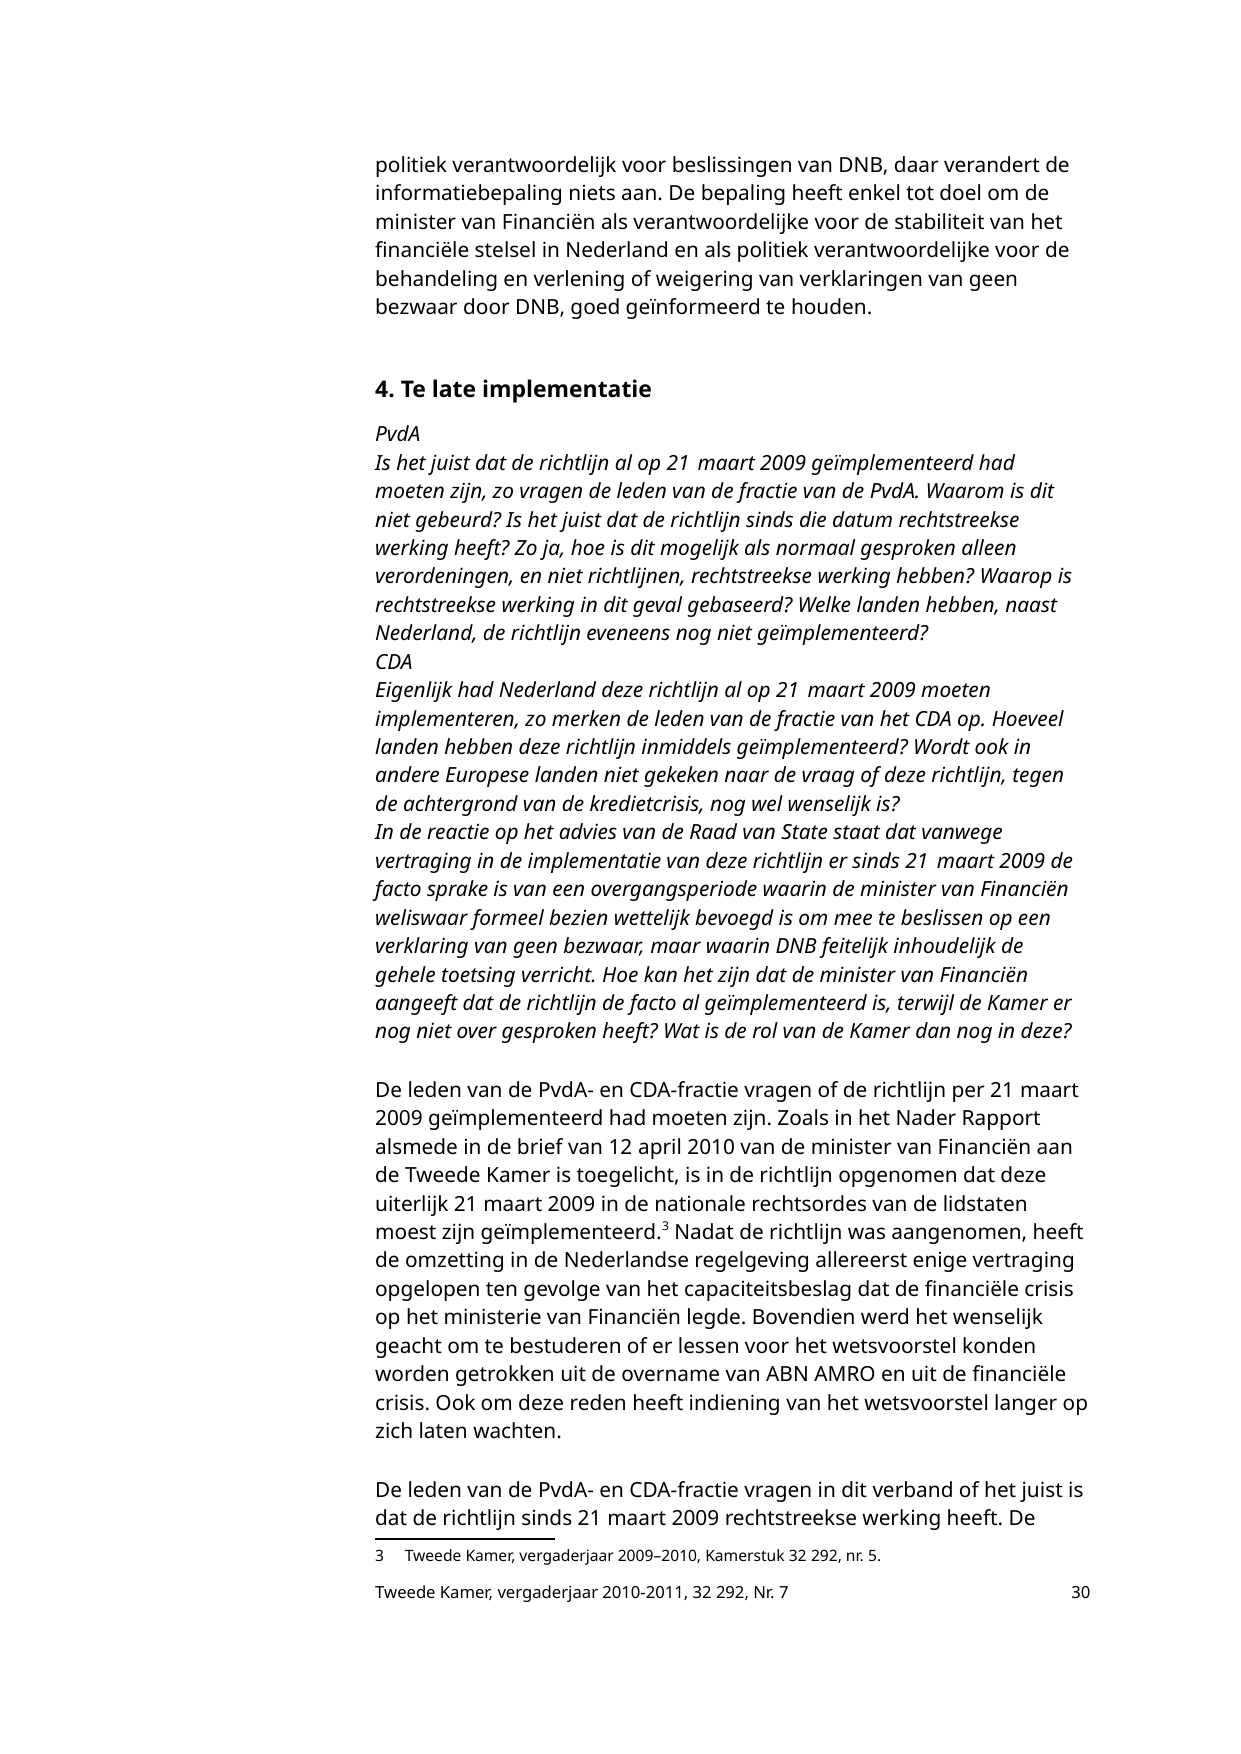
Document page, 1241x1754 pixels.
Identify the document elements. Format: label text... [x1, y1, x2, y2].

text PvdA [375, 419, 1090, 448]
text Tweede Kamer, vergaderjaar 2009–2010, Kamerstuk 32 292, nr. 5. [375, 1538, 1090, 1566]
text politiek verantwoordelijk voor beslissingen van DNB, daar verandert de informatiebepaling niets aan. De bepaling heeft enkel tot doel om de minister van Financiën als verantwoordelijke voor de stabiliteit van het financiële stelsel in Nederland en als politiek verantwoordelijke voor de behandeling en verlening of weigering van verklaringen van geen bezwaar door DNB, goed geïnformeerd te houden. [375, 150, 1090, 321]
text CDA [375, 647, 1090, 675]
text In de reactie op het advies van de Raad van State staat dat vanwege vertraging in de implementatie van deze richtlijn er sinds 21 maart 2009 de facto sprake is van een overgangsperiode waarin de minister van Financiën weliswaar formeel bezien wettelijk bevoegd is om mee te beslissen op een verklaring van geen bezwaar, maar waarin DNB feitelijk inhoudelijk de gehele toetsing verricht. Hoe kan het zijn dat de minister van Financiën aangeeft dat de richtlijn de facto al geïmplementeerd is, terwijl de Kamer er nog niet over gesproken heeft? Wat is de rol van de Kamer dan nog in deze? [375, 817, 1090, 1045]
text De leden van de PvdA- en CDA-fractie vragen of de richtlijn per 21 maart 2009 geïmplementeerd had moeten zijn. Zoals in het Nader Rapport alsmede in de brief van 12 april 2010 van de minister van Financiën aan de Tweede Kamer is toegelicht, is in de richtlijn opgenomen dat deze uiterlijk 21 maart 2009 in de nationale rechtsordes van de lidstaten moest zijn geïmplementeerd. Nadat de richtlijn was aangenomen, heeft de omzetting in de Nederlandse regelgeving allereerst enige vertraging opgelopen ten gevolge van het capaciteitsbeslag dat de financiële crisis op het ministerie van Financiën legde. Bovendien werd het wenselijk geacht om te bestuderen of er lessen voor het wetsvoorstel konden worden getrokken uit de overname van ABN AMRO en uit de financiële crisis. Ook om deze reden heeft indiening van het wetsvoorstel langer op zich laten wachten. [375, 1075, 1090, 1445]
text Is het juist dat de richtlijn al op 21 maart 2009 geïmplementeerd had moeten zijn, zo vragen de leden van de fractie van de PvdA. Waarom is dit niet gebeurd? Is het juist dat de richtlijn sinds die datum rechtstreekse werking heeft? Zo ja, hoe is dit mogelijk als normaal gesproken alleen verordeningen, en niet richtlijnen, rechtstreekse werking hebben? Waarop is rechtstreekse werking in dit geval gebaseerd? Welke landen hebben, naast Nederland, de richtlijn eveneens nog niet geïmplementeerd? [375, 448, 1090, 647]
text Eigenlijk had Nederland deze richtlijn al op 21 maart 2009 moeten implementeren, zo merken de leden van de fractie van het CDA op. Hoeveel landen hebben deze richtlijn inmiddels geïmplementeerd? Wordt ook in andere Europese landen niet gekeken naar de vraag of deze richtlijn, tegen de achtergrond van de kredietcrisis, nog wel wenselijk is? [375, 675, 1090, 817]
subtitle 4. Te late implementatie [375, 373, 1090, 404]
